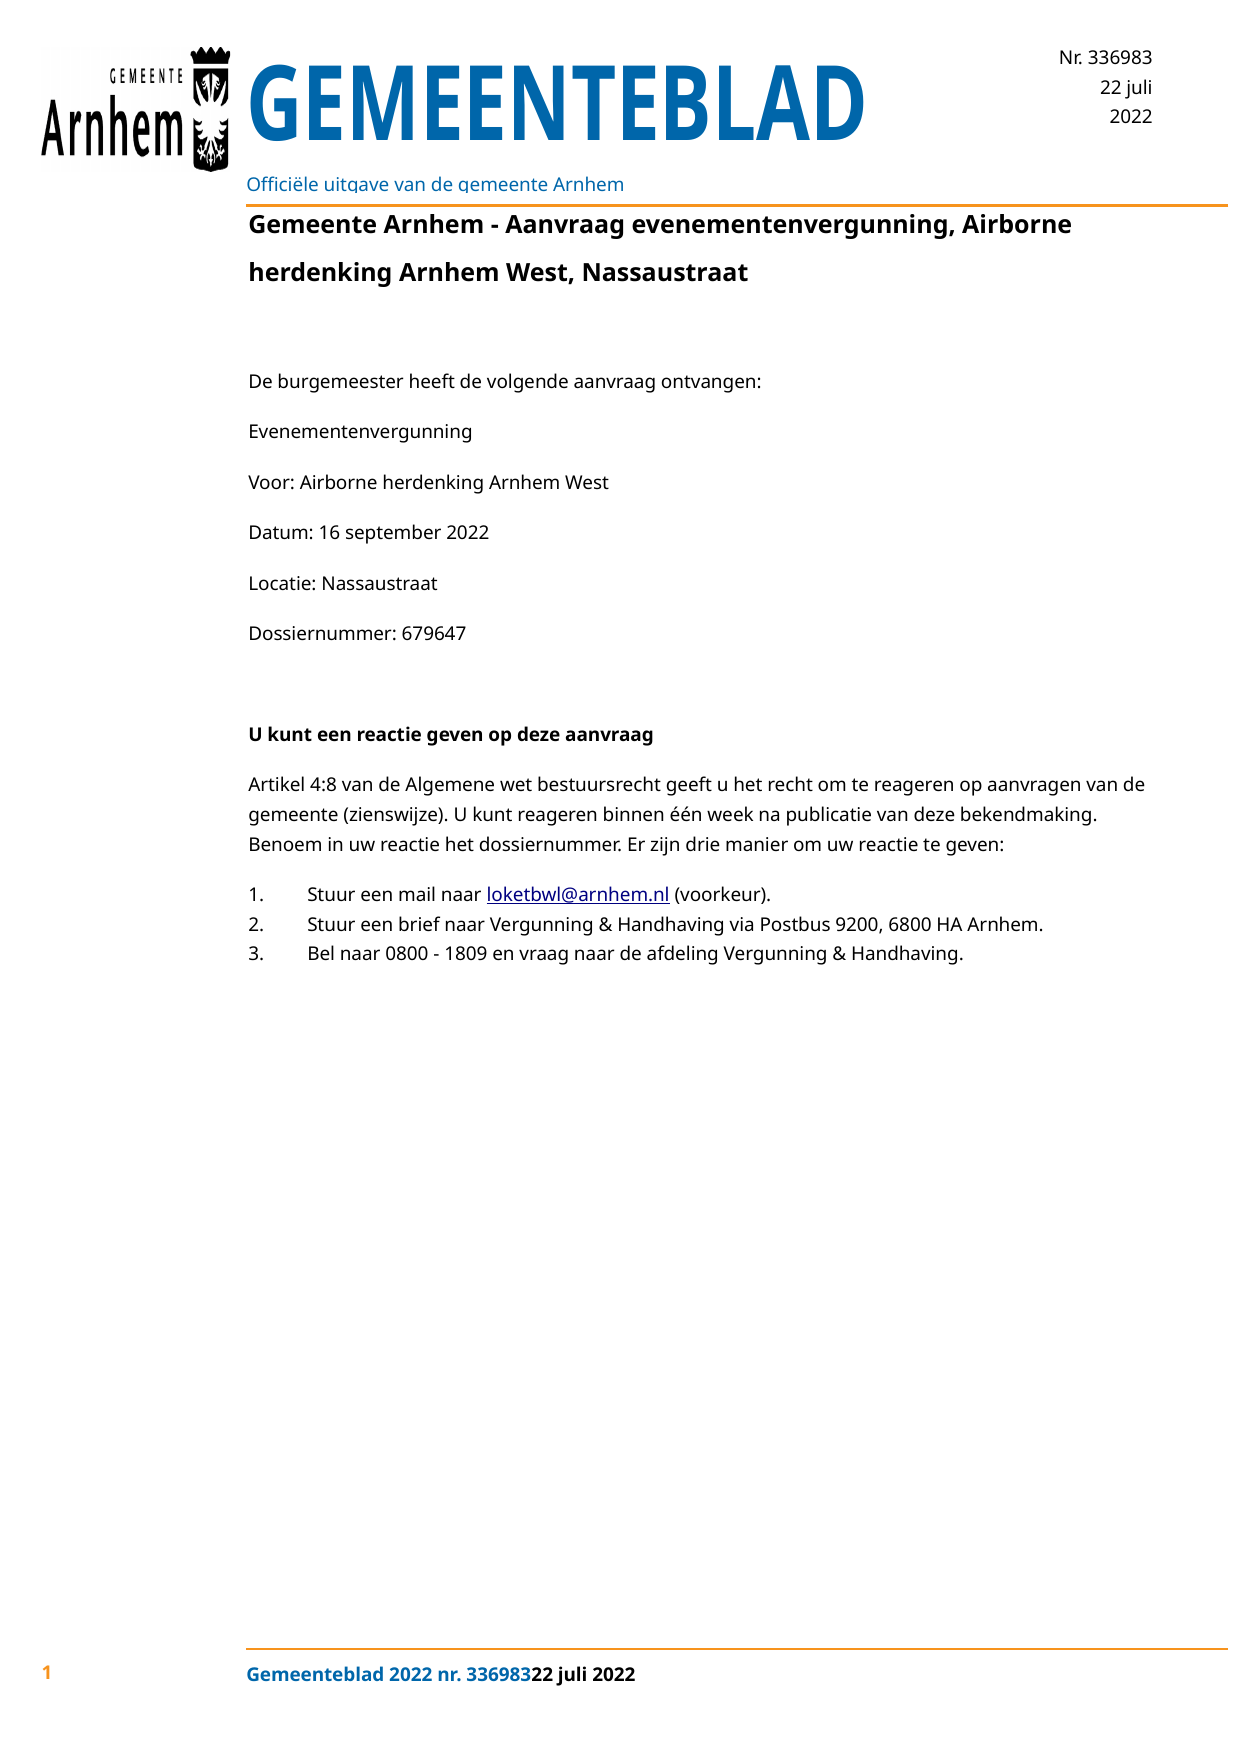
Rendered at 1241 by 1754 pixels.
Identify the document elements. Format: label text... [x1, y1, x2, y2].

text Voor: Airborne herdenking Arnhem West [248, 469, 1152, 495]
list Bel naar 0800 - 1809 en vraag naar de afdeling Vergunning & Handhaving. [248, 940, 1152, 966]
text Gemeente Arnhem - Aanvraag evenementenvergunning, Airborne herdenking Arnhem West, Nassaustraat [248, 207, 1152, 288]
text Artikel 4:8 van de Algemene wet bestuursrecht geeft u het recht om te reageren op aanvragen van de gemeente (zienswijze). U kunt reageren binnen één week na publicatie van deze bekendmaking. Benoem in uw reactie het dossiernummer. Er zijn drie manier om uw reactie te geven: [248, 772, 1152, 857]
list Stuur een brief naar Vergunning & Handhaving via Postbus 9200, 6800 HA Arnhem. [248, 911, 1152, 937]
text Locatie: Nassaustraat [248, 570, 1152, 596]
list Stuur een mail naar loketbwl@arnhem.nl (voorkeur). [248, 881, 1152, 907]
text Dossiernummer: 679647 [248, 620, 1152, 646]
picture [41, 47, 231, 172]
text Evenementenvergunning [248, 419, 1152, 444]
text U kunt een reactie geven op deze aanvraag [248, 721, 1152, 747]
text Datum: 16 september 2022 [248, 519, 1152, 545]
text De burgemeester heeft de volgende aanvraag ontvangen: [248, 368, 1152, 394]
